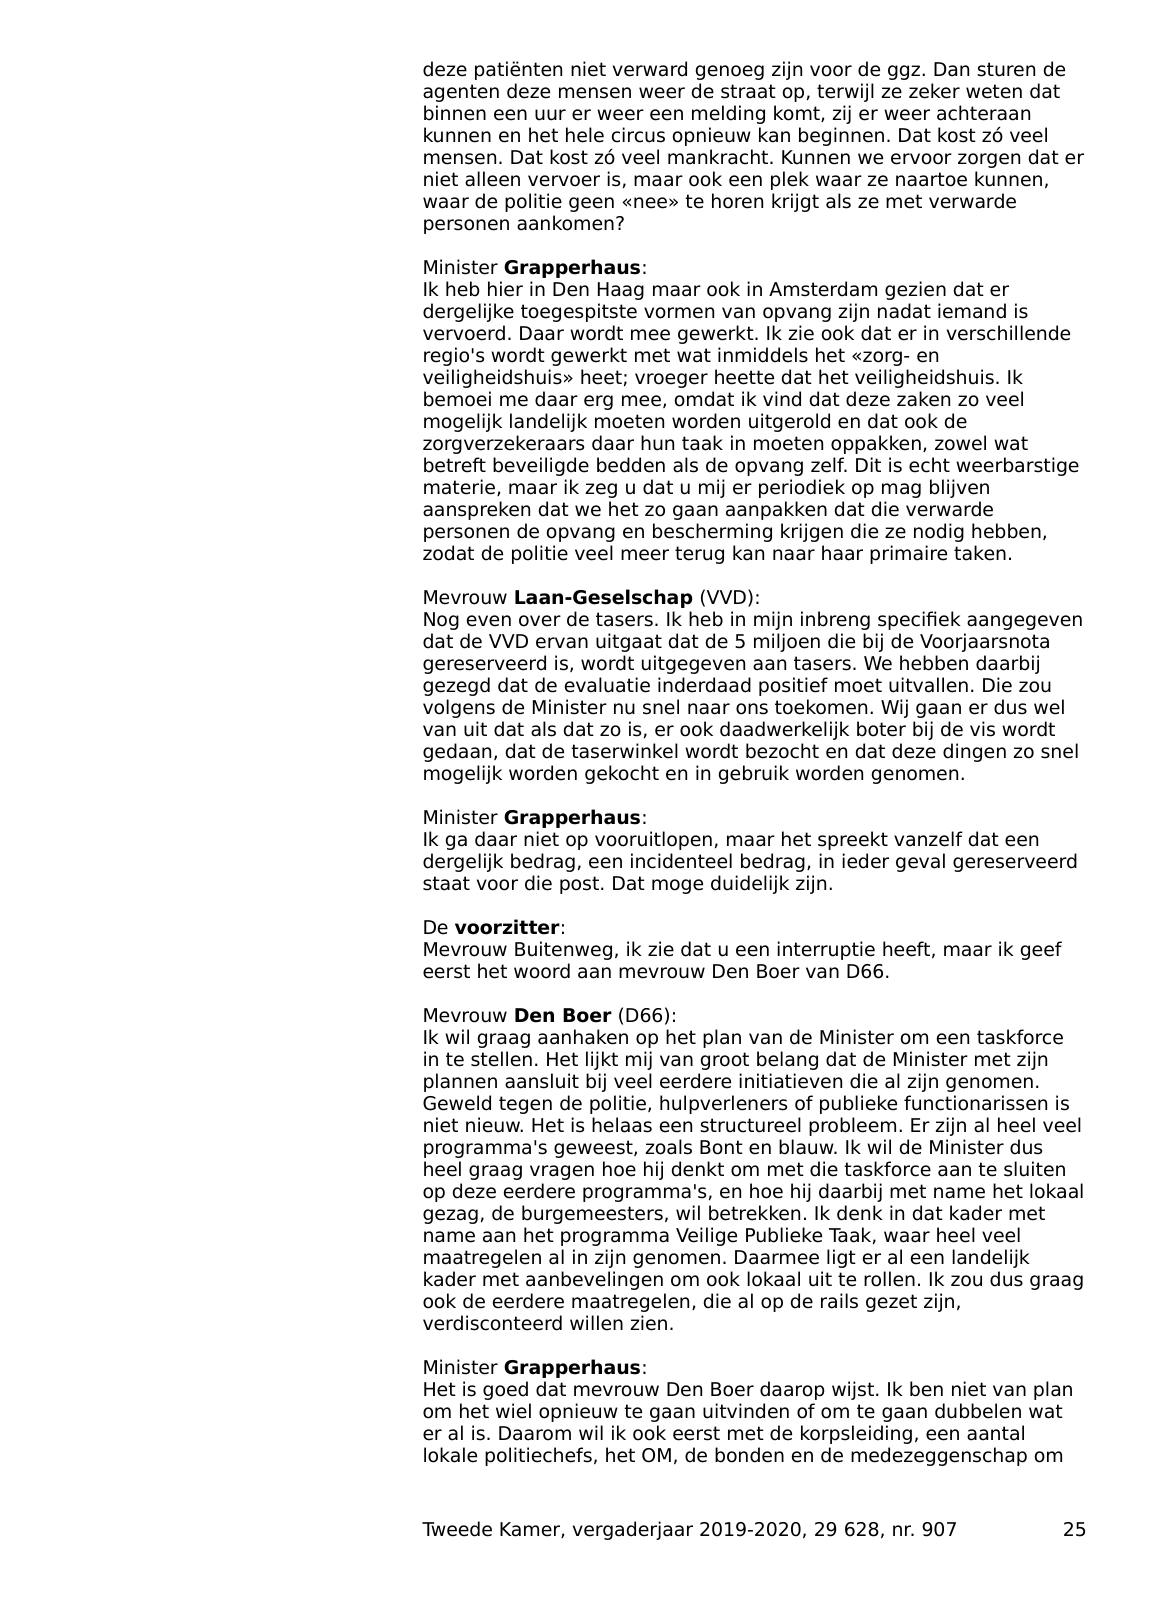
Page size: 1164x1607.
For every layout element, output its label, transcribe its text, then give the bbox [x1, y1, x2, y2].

text Ik ga daar niet op vooruitlopen, maar het spreekt vanzelf dat een dergelijk bedrag, een incidenteel bedrag, in ieder geval gereserveerd staat voor die post. Dat moge duidelijk zijn. [422, 829, 1087, 895]
text Ik heb hier in Den Haag maar ook in Amsterdam gezien dat er dergelijke toegespitste vormen van opvang zijn nadat iemand is vervoerd. Daar wordt mee gewerkt. Ik zie ook dat er in verschillende regio's wordt gewerkt met wat inmiddels het «zorg- en veiligheidshuis» heet; vroeger heette dat het veiligheidshuis. Ik bemoei me daar erg mee, omdat ik vind dat deze zaken zo veel mogelijk landelijk moeten worden uitgerold en dat ook de zorgverzekeraars daar hun taak in moeten oppakken, zowel wat betreft beveiligde bedden als de opvang zelf. Dit is echt weerbarstige materie, maar ik zeg u dat u mij er periodiek op mag blijven aanspreken dat we het zo gaan aanpakken dat die verwarde personen de opvang en bescherming krijgen die ze nodig hebben, zodat de politie veel meer terug kan naar haar primaire taken. [422, 279, 1087, 565]
text Nog even over de tasers. Ik heb in mijn inbreng specifiek aangegeven dat de VVD ervan uitgaat dat de 5 miljoen die bij de Voorjaarsnota gereserveerd is, wordt uitgegeven aan tasers. We hebben daarbij gezegd dat de evaluatie inderdaad positief moet uitvallen. Die zou volgens de Minister nu snel naar ons toekomen. Wij gaan er dus wel van uit dat als dat zo is, er ook daadwerkelijk boter bij de vis wordt gedaan, dat de taserwinkel wordt bezocht en dat deze dingen zo snel mogelijk worden gekocht en in gebruik worden genomen. [422, 609, 1087, 785]
text Het is goed dat mevrouw Den Boer daarop wijst. Ik ben niet van plan om het wiel opnieuw te gaan uitvinden of om te gaan dubbelen wat er al is. Daarom wil ik ook eerst met de korpsleiding, een aantal lokale politiechefs, het OM, de bonden en de medezeggenschap om [422, 1379, 1087, 1467]
text De voorzitter: [422, 917, 1087, 939]
text Mevrouw Buitenweg, ik zie dat u een interruptie heeft, maar ik geef eerst het woord aan mevrouw Den Boer van D66. [422, 939, 1087, 983]
text Ik wil graag aanhaken op het plan van de Minister om een taskforce in te stellen. Het lijkt mij van groot belang dat de Minister met zijn plannen aansluit bij veel eerdere initiatieven die al zijn genomen. Geweld tegen de politie, hulpverleners of publieke functionarissen is niet nieuw. Het is helaas een structureel probleem. Er zijn al heel veel programma's geweest, zoals Bont en blauw. Ik wil de Minister dus heel graag vragen hoe hij denkt om met die taskforce aan te sluiten op deze eerdere programma's, en hoe hij daarbij met name het lokaal gezag, de burgemeesters, wil betrekken. Ik denk in dat kader met name aan het programma Veilige Publieke Taak, waar heel veel maatregelen al in zijn genomen. Daarmee ligt er al een landelijk kader met aanbevelingen om ook lokaal uit te rollen. Ik zou dus graag ook de eerdere maatregelen, die al op de rails gezet zijn, verdisconteerd willen zien. [422, 1027, 1087, 1335]
text Mevrouw Laan-Geselschap (VVD): [422, 587, 1087, 609]
text Minister Grapperhaus: [422, 1357, 1087, 1379]
text Mevrouw Den Boer (D66): [422, 1005, 1087, 1027]
text deze patiënten niet verward genoeg zijn voor de ggz. Dan sturen de agenten deze mensen weer de straat op, terwijl ze zeker weten dat binnen een uur er weer een melding komt, zij er weer achteraan kunnen en het hele circus opnieuw kan beginnen. Dat kost zó veel mensen. Dat kost zó veel mankracht. Kunnen we ervoor zorgen dat er niet alleen vervoer is, maar ook een plek waar ze naartoe kunnen, waar de politie geen «nee» te horen krijgt als ze met verwarde personen aankomen? [422, 59, 1087, 235]
text Minister Grapperhaus: [422, 257, 1087, 279]
text Minister Grapperhaus: [422, 807, 1087, 829]
